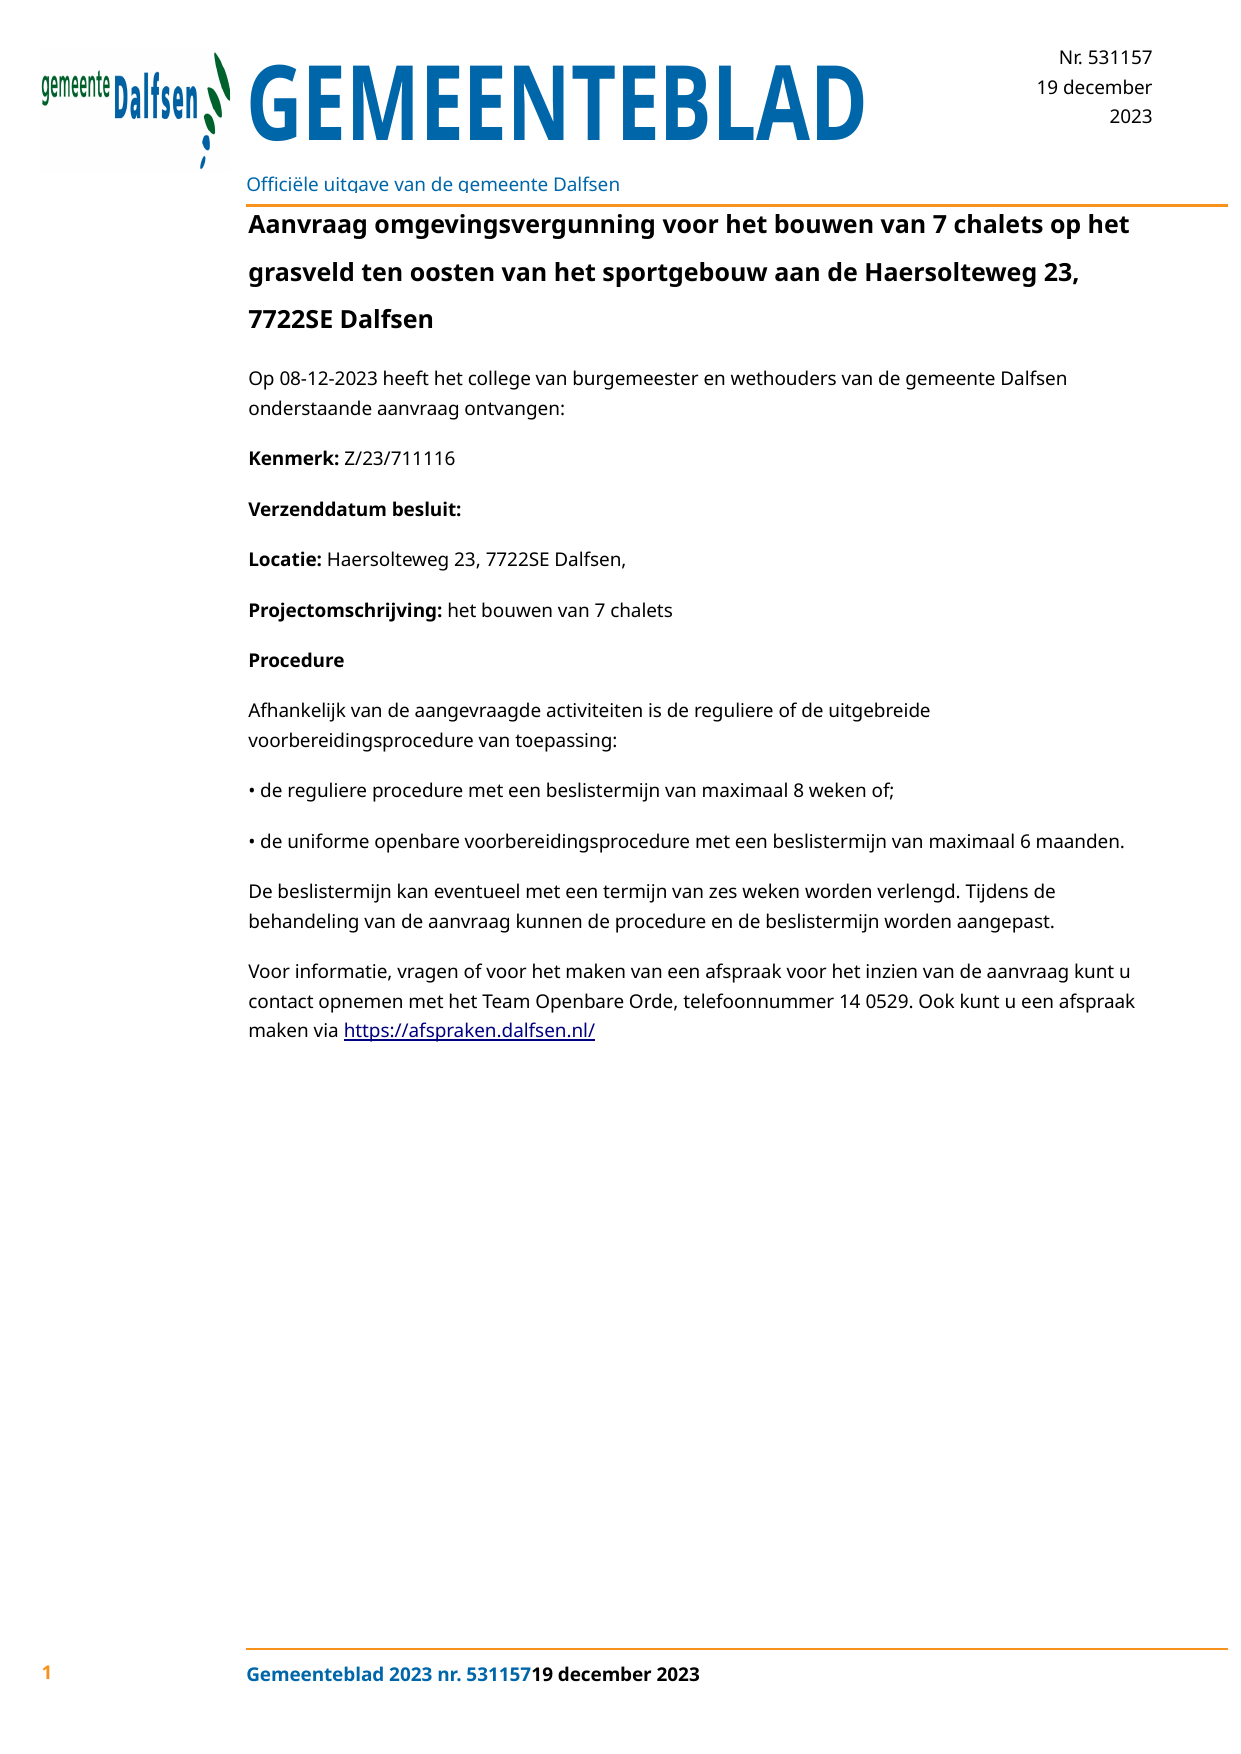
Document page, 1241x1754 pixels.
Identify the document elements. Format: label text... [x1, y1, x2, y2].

text Afhankelijk van de aangevraagde activiteiten is de reguliere of de uitgebreide voorbereidingsprocedure van toepassing: [248, 698, 1152, 753]
text De beslistermijn kan eventueel met een termijn van zes weken worden verlengd. Tijdens de behandeling van de aanvraag kunnen de procedure en de beslistermijn worden aangepast. [248, 878, 1152, 934]
text Voor informatie, vragen of voor het maken van een afspraak voor het inzien van de aanvraag kunt u contact opnemen met het Team Openbare Orde, telefoonnummer 14 0529. Ook kunt u een afspraak maken via https://afspraken.dalfsen.nl/ [248, 958, 1152, 1043]
text Kenmerk: Z/23/711116 [248, 446, 1152, 471]
text Op 08-12-2023 heeft het college van burgemeester en wethouders van de gemeente Dalfsen onderstaande aanvraag ontvangen: [248, 366, 1152, 421]
text Locatie: Haersolteweg 23, 7722SE Dalfsen, [248, 546, 1152, 572]
text Verzenddatum besluit: [248, 496, 1152, 522]
text Aanvraag omgevingsvergunning voor het bouwen van 7 chalets op het grasveld ten oosten van het sportgebouw aan de Haersolteweg 23, 7722SE Dalfsen [248, 207, 1152, 336]
picture [41, 47, 231, 172]
text Procedure [248, 647, 1152, 673]
text Projectomschrijving: het bouwen van 7 chalets [248, 597, 1152, 622]
text • de reguliere procedure met een beslistermijn van maximaal 8 weken of; [248, 778, 1152, 803]
text • de uniforme openbare voorbereidingsprocedure met een beslistermijn van maximaal 6 maanden. [248, 828, 1152, 854]
